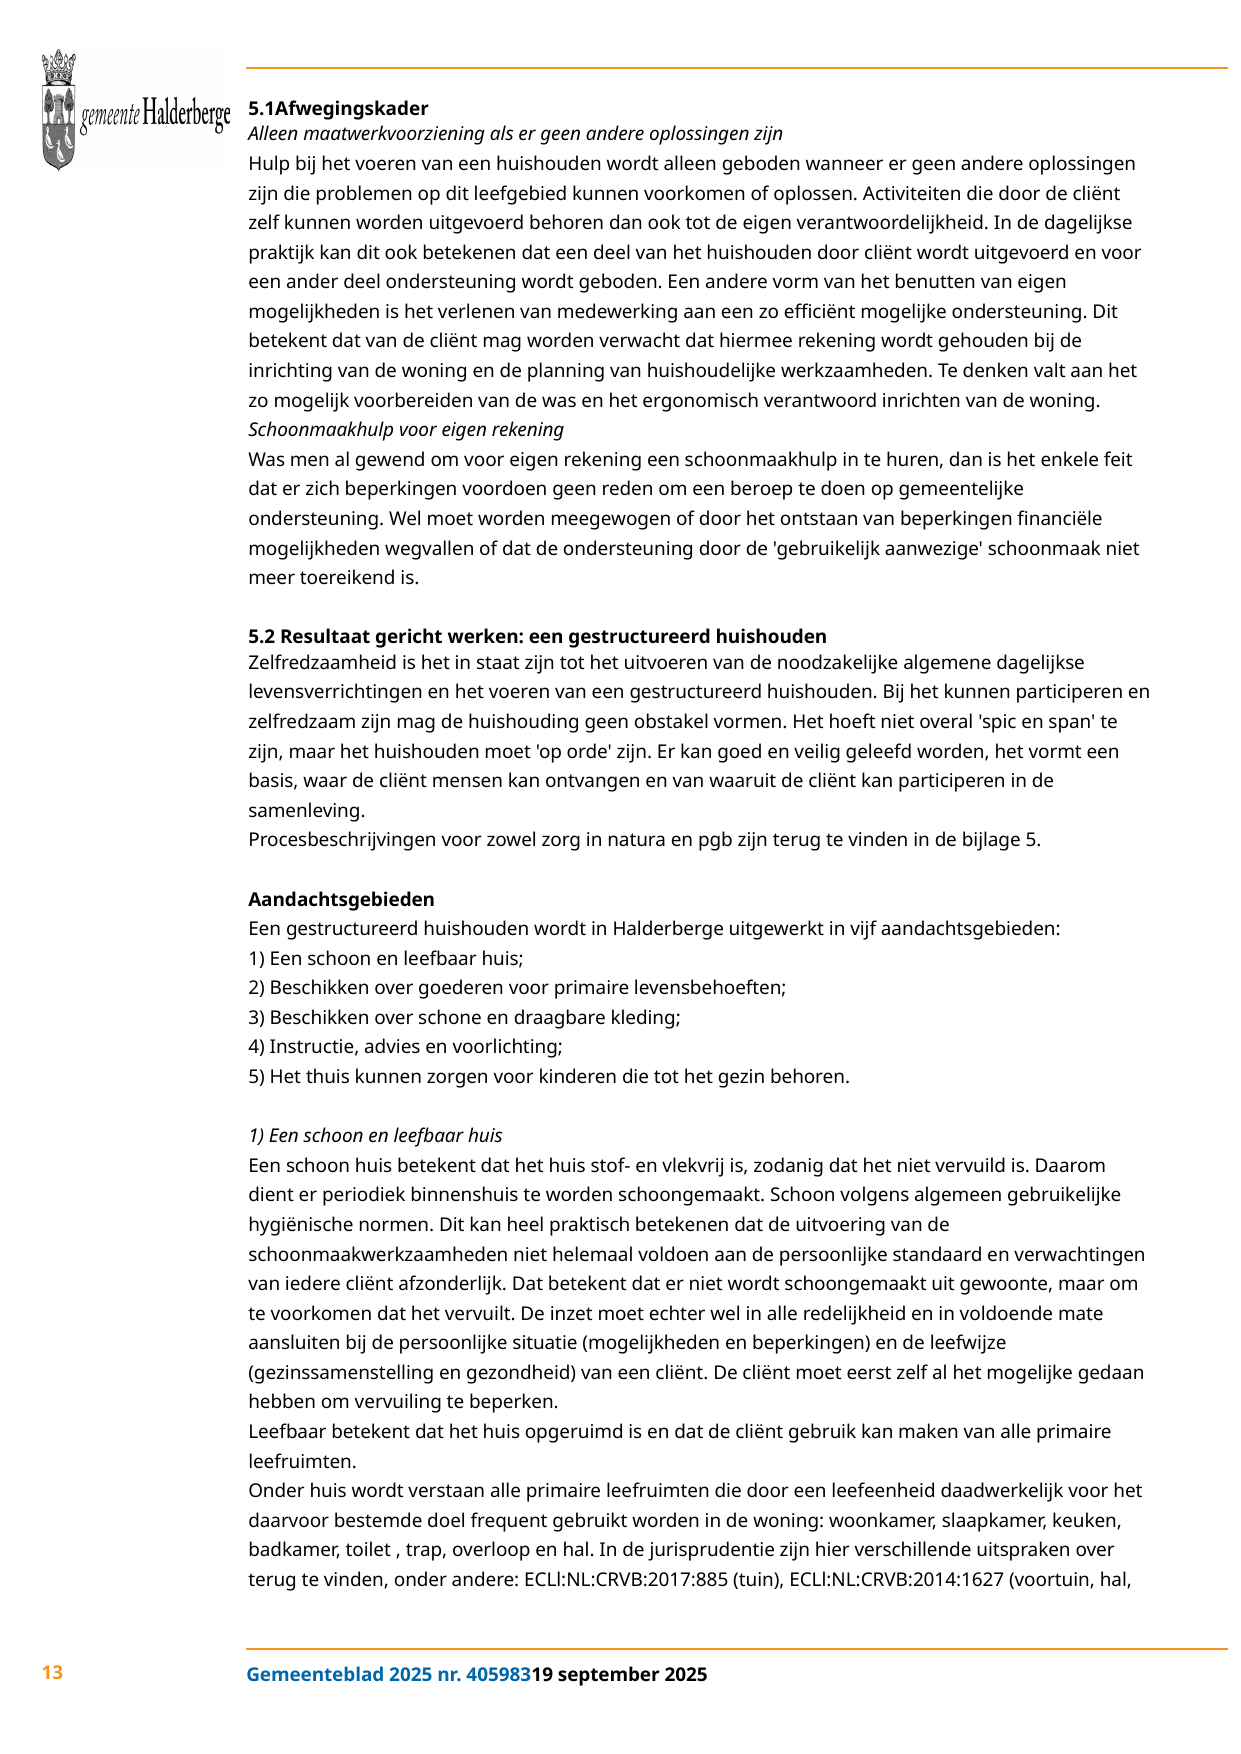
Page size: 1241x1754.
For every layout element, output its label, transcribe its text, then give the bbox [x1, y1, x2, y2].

picture [41, 47, 231, 172]
text Een schoon huis betekent dat het huis stof- en vlekvrij is, zodanig dat het niet vervuild is. Daarom dient er periodiek binnenshuis te worden schoongemaakt. Schoon volgens algemeen gebruikelijke hygiënische normen. Dit kan heel praktisch betekenen dat de uitvoering van de schoonmaakwerkzaamheden niet helemaal voldoen aan de persoonlijke standaard en verwachtingen van iedere cliënt afzonderlijk. Dat betekent dat er niet wordt schoongemaakt uit gewoonte, maar om te voorkomen dat het vervuilt. De inzet moet echter wel in alle redelijkheid en in voldoende mate aansluiten bij de persoonlijke situatie (mogelijkheden en beperkingen) en de leefwijze (gezinssamenstelling en gezondheid) van een cliënt. De cliënt moet eerst zelf al het mogelijke gedaan hebben om vervuiling te beperken. [248, 1152, 1152, 1414]
text Leefbaar betekent dat het huis opgeruimd is en dat de cliënt gebruik kan maken van alle primaire leefruimten. [248, 1418, 1152, 1474]
text Was men al gewend om voor eigen rekening een schoonmaakhulp in te huren, dan is het enkele feit dat er zich beperkingen voordoen geen reden om een beroep te doen op gemeentelijke ondersteuning. Wel moet worden meegewogen of door het ontstaan van beperkingen financiële mogelijkheden wegvallen of dat de ondersteuning door de 'gebruikelijk aanwezige' schoonmaak niet meer toereikend is. [248, 446, 1152, 590]
text Schoonmaakhulp voor eigen rekening [248, 416, 1152, 442]
text Procesbeschrijvingen voor zowel zorg in natura en pgb zijn terug te vinden in de bijlage 5. [248, 827, 1152, 852]
text Alleen maatwerkvoorziening als er geen andere oplossingen zijn [248, 121, 1152, 146]
text 4) Instructie, advies en voorlichting; [248, 1034, 1152, 1059]
text 5.1Afwegingskader [248, 95, 1152, 121]
text 1) Een schoon en leefbaar huis; [248, 945, 1152, 971]
text 1) Een schoon en leefbaar huis [248, 1122, 1152, 1148]
text 2) Beschikken over goederen voor primaire levensbehoeften; [248, 974, 1152, 1000]
text Zelfredzaamheid is het in staat zijn tot het uitvoeren van de noodzakelijke algemene dagelijkse levensverrichtingen en het voeren van een gestructureerd huishouden. Bij het kunnen participeren en zelfredzaam zijn mag de huishouding geen obstakel vormen. Het hoeft niet overal 'spic en span' te zijn, maar het huishouden moet 'op orde' zijn. Er kan goed en veilig geleefd worden, het vormt een basis, waar de cliënt mensen kan ontvangen en van waaruit de cliënt kan participeren in de samenleving. [248, 649, 1152, 823]
text Aandachtsgebieden [248, 886, 1152, 912]
text 5.2 Resultaat gericht werken: een gestructureerd huishouden [248, 623, 1152, 649]
text 5) Het thuis kunnen zorgen voor kinderen die tot het gezin behoren. [248, 1063, 1152, 1089]
text Onder huis wordt verstaan alle primaire leefruimten die door een leefeenheid daadwerkelijk voor het daarvoor bestemde doel frequent gebruikt worden in de woning: woonkamer, slaapkamer, keuken, badkamer, toilet , trap, overloop en hal. In de jurisprudentie zijn hier verschillende uitspraken over terug te vinden, onder andere: ECLl:NL:CRVB:2017:885 (tuin), ECLl:NL:CRVB:2014:1627 (voortuin, hal, [248, 1477, 1152, 1592]
text Een gestructureerd huishouden wordt in Halderberge uitgewerkt in vijf aandachtsgebieden: [248, 915, 1152, 941]
text Hulp bij het voeren van een huishouden wordt alleen geboden wanneer er geen andere oplossingen zijn die problemen op dit leefgebied kunnen voorkomen of oplossen. Activiteiten die door de cliënt zelf kunnen worden uitgevoerd behoren dan ook tot de eigen verantwoordelijkheid. In de dagelijkse praktijk kan dit ook betekenen dat een deel van het huishouden door cliënt wordt uitgevoerd en voor een ander deel ondersteuning wordt geboden. Een andere vorm van het benutten van eigen mogelijkheden is het verlenen van medewerking aan een zo efficiënt mogelijke ondersteuning. Dit betekent dat van de cliënt mag worden verwacht dat hiermee rekening wordt gehouden bij de inrichting van de woning en de planning van huishoudelijke werkzaamheden. Te denken valt aan het zo mogelijk voorbereiden van de was en het ergonomisch verantwoord inrichten van de woning. [248, 150, 1152, 412]
text 3) Beschikken over schone en draagbare kleding; [248, 1004, 1152, 1030]
